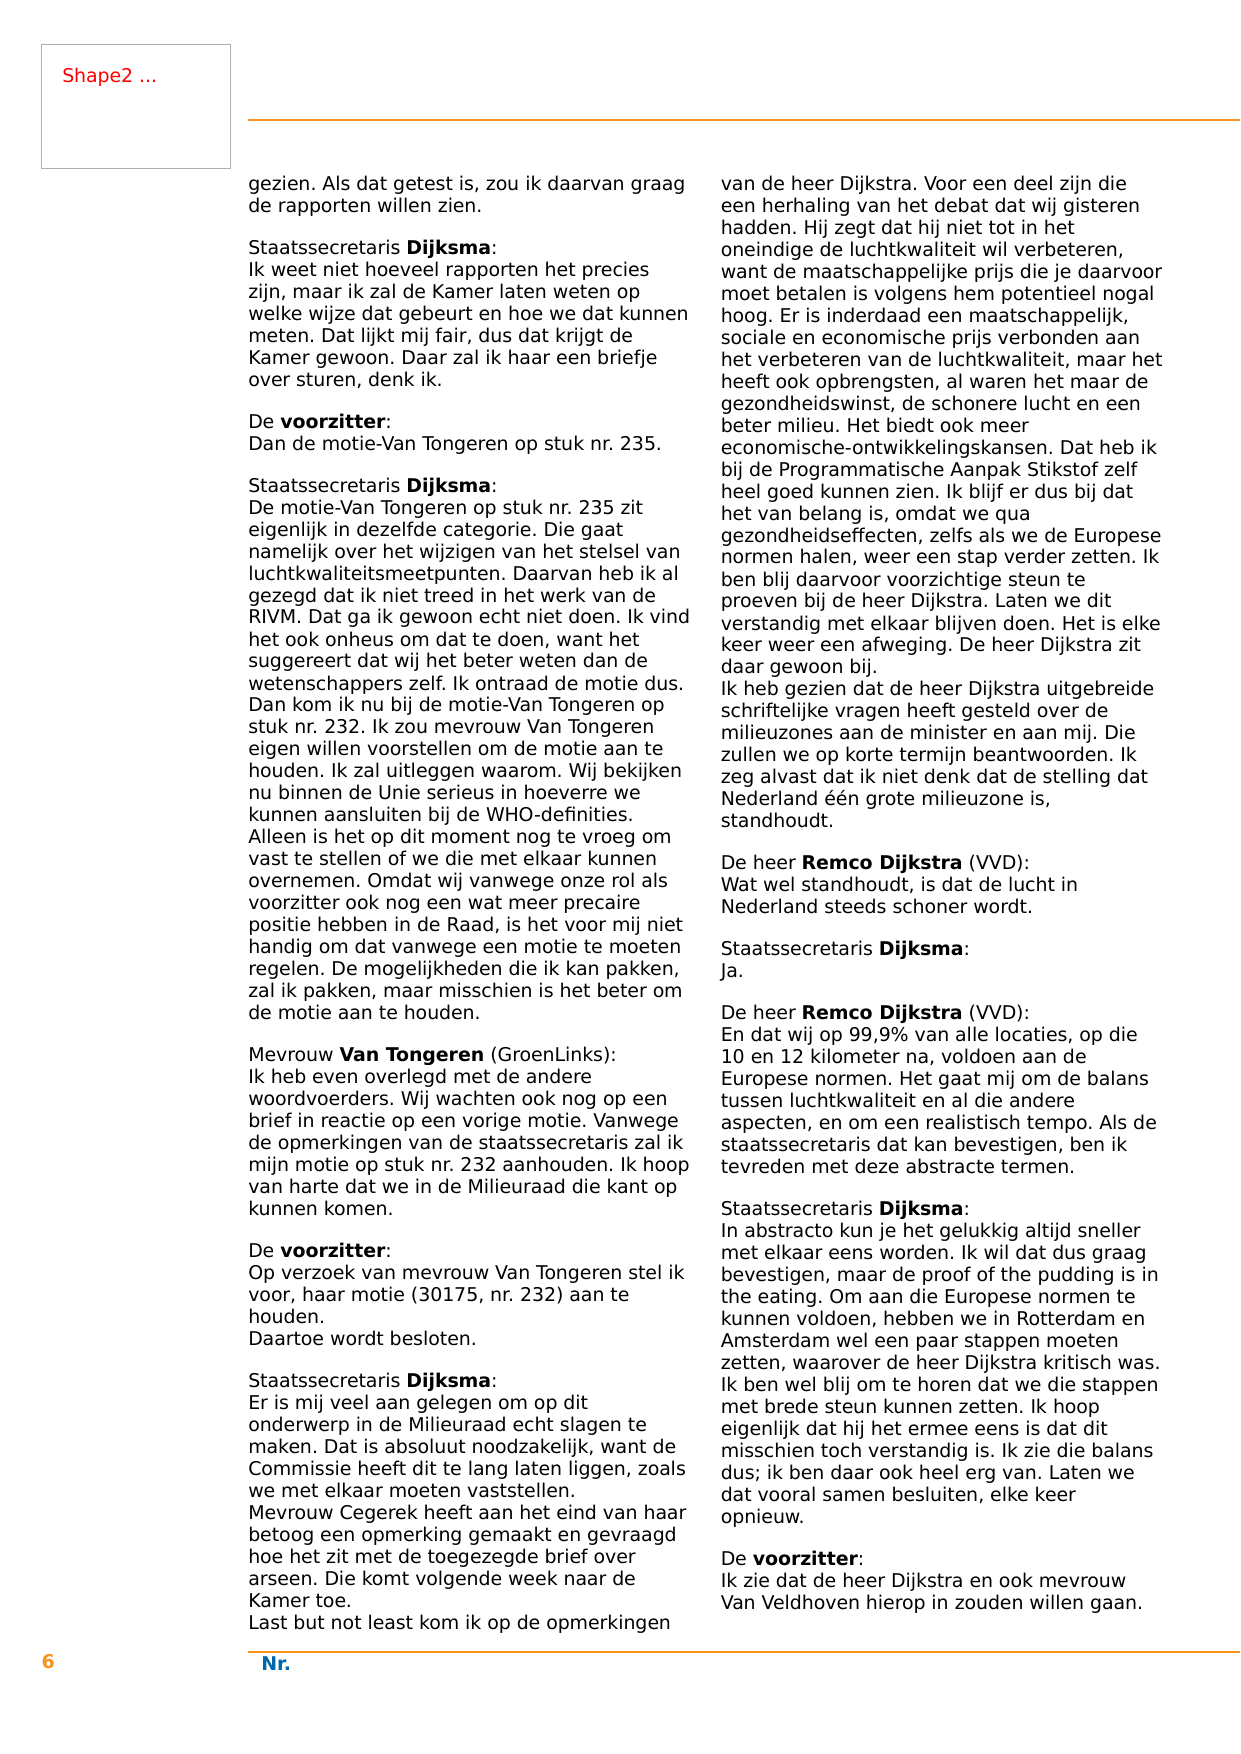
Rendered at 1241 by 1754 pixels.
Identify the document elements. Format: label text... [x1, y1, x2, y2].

text In abstracto kun je het gelukkig altijd sneller met elkaar eens worden. Ik wil dat dus graag bevestigen, maar de proof of the pudding is in the eating. Om aan die Europese normen te kunnen voldoen, hebben we in Rotterdam en Amsterdam wel een paar stappen moeten zetten, waarover de heer Dijkstra kritisch was. Ik ben wel blij om te horen dat we die stappen met brede steun kunnen zetten. Ik hoop eigenlijk dat hij het ermee eens is dat dit misschien toch verstandig is. Ik zie die balans dus; ik ben daar ook heel erg van. Laten we dat vooral samen besluiten, elke keer opnieuw. [721, 1220, 1163, 1528]
text De voorzitter: [248, 1240, 691, 1262]
text De heer Remco Dijkstra (VVD): [721, 852, 1163, 874]
text De motie-Van Tongeren op stuk nr. 235 zit eigenlijk in dezelfde categorie. Die gaat namelijk over het wijzigen van het stelsel van luchtkwaliteitsmeetpunten. Daarvan heb ik al gezegd dat ik niet treed in het werk van de RIVM. Dat ga ik gewoon echt niet doen. Ik vind het ook onheus om dat te doen, want het suggereert dat wij het beter weten dan de wetenschappers zelf. Ik ontraad de motie dus. [248, 497, 691, 694]
text Wat wel standhoudt, is dat de lucht in Nederland steeds schoner wordt. [721, 874, 1163, 918]
text Dan kom ik nu bij de motie-Van Tongeren op stuk nr. 232. Ik zou mevrouw Van Tongeren eigen willen voorstellen om de motie aan te houden. Ik zal uitleggen waarom. Wij bekijken nu binnen de Unie serieus in hoeverre we kunnen aansluiten bij de WHO-definities. Alleen is het op dit moment nog te vroeg om vast te stellen of we die met elkaar kunnen overnemen. Omdat wij vanwege onze rol als voorzitter ook nog een wat meer precaire positie hebben in de Raad, is het voor mij niet handig om dat vanwege een motie te moeten regelen. De mogelijkheden die ik kan pakken, zal ik pakken, maar misschien is het beter om de motie aan te houden. [248, 694, 691, 1024]
text Ik zie dat de heer Dijkstra en ook mevrouw Van Veldhoven hierop in zouden willen gaan. [721, 1569, 1163, 1613]
text van de heer Dijkstra. Voor een deel zijn die een herhaling van het debat dat wij gisteren hadden. Hij zegt dat hij niet tot in het oneindige de luchtkwaliteit wil verbeteren, want de maatschappelijke prijs die je daarvoor moet betalen is volgens hem potentieel nogal hoog. Er is inderdaad een maatschappelijk, sociale en economische prijs verbonden aan het verbeteren van de luchtkwaliteit, maar het heeft ook opbrengsten, al waren het maar de gezondheidswinst, de schonere lucht en een beter milieu. Het biedt ook meer economische-ontwikkelingskansen. Dat heb ik bij de Programmatische Aanpak Stikstof zelf heel goed kunnen zien. Ik blijf er dus bij dat het van belang is, omdat we qua gezondheidseffecten, zelfs als we de Europese normen halen, weer een stap verder zetten. Ik ben blij daarvoor voorzichtige steun te proeven bij de heer Dijkstra. Laten we dit verstandig met elkaar blijven doen. Het is elke keer weer een afweging. De heer Dijkstra zit daar gewoon bij. [721, 173, 1163, 678]
text En dat wij op 99,9% van alle locaties, op die 10 en 12 kilometer na, voldoen aan de Europese normen. Het gaat mij om de balans tussen luchtkwaliteit en al die andere aspecten, en om een realistisch tempo. Als de staatssecretaris dat kan bevestigen, ben ik tevreden met deze abstracte termen. [721, 1024, 1163, 1178]
text Ik heb gezien dat de heer Dijkstra uitgebreide schriftelijke vragen heeft gesteld over de milieuzones aan de minister en aan mij. Die zullen we op korte termijn beantwoorden. Ik zeg alvast dat ik niet denk dat de stelling dat Nederland één grote milieuzone is, standhoudt. [721, 678, 1163, 832]
text Op verzoek van mevrouw Van Tongeren stel ik voor, haar motie (30175, nr. 232) aan te houden. [248, 1262, 691, 1328]
text Staatssecretaris Dijksma: [248, 237, 691, 259]
text Mevrouw Cegerek heeft aan het eind van haar betoog een opmerking gemaakt en gevraagd hoe het zit met de toegezegde brief over arseen. Die komt volgende week naar de Kamer toe. [248, 1502, 691, 1612]
text De voorzitter: [721, 1548, 1163, 1569]
text Ik heb even overlegd met de andere woordvoerders. Wij wachten ook nog op een brief in reactie op een vorige motie. Vanwege de opmerkingen van de staatssecretaris zal ik mijn motie op stuk nr. 232 aanhouden. Ik hoop van harte dat we in de Milieuraad die kant op kunnen komen. [248, 1066, 691, 1220]
text Er is mij veel aan gelegen om op dit onderwerp in de Milieuraad echt slagen te maken. Dat is absoluut noodzakelijk, want de Commissie heeft dit te lang laten liggen, zoals we met elkaar moeten vaststellen. [248, 1392, 691, 1502]
text Last but not least kom ik op de opmerkingen [248, 1612, 691, 1633]
text Staatssecretaris Dijksma: [721, 1198, 1163, 1220]
text Staatssecretaris Dijksma: [721, 938, 1163, 960]
text Daartoe wordt besloten. [248, 1328, 691, 1350]
text Ja. [721, 960, 1163, 982]
text De heer Remco Dijkstra (VVD): [721, 1002, 1163, 1024]
text Staatssecretaris Dijksma: [248, 1370, 691, 1392]
text Staatssecretaris Dijksma: [248, 474, 691, 497]
text Dan de motie-Van Tongeren op stuk nr. 235. [248, 433, 691, 454]
text Ik weet niet hoeveel rapporten het precies zijn, maar ik zal de Kamer laten weten op welke wijze dat gebeurt en hoe we dat kunnen meten. Dat lijkt mij fair, dus dat krijgt de Kamer gewoon. Daar zal ik haar een briefje over sturen, denk ik. [248, 259, 691, 391]
text De voorzitter: [248, 411, 691, 433]
text Mevrouw Van Tongeren (GroenLinks): [248, 1044, 691, 1066]
text gezien. Als dat getest is, zou ik daarvan graag de rapporten willen zien. [248, 173, 691, 217]
